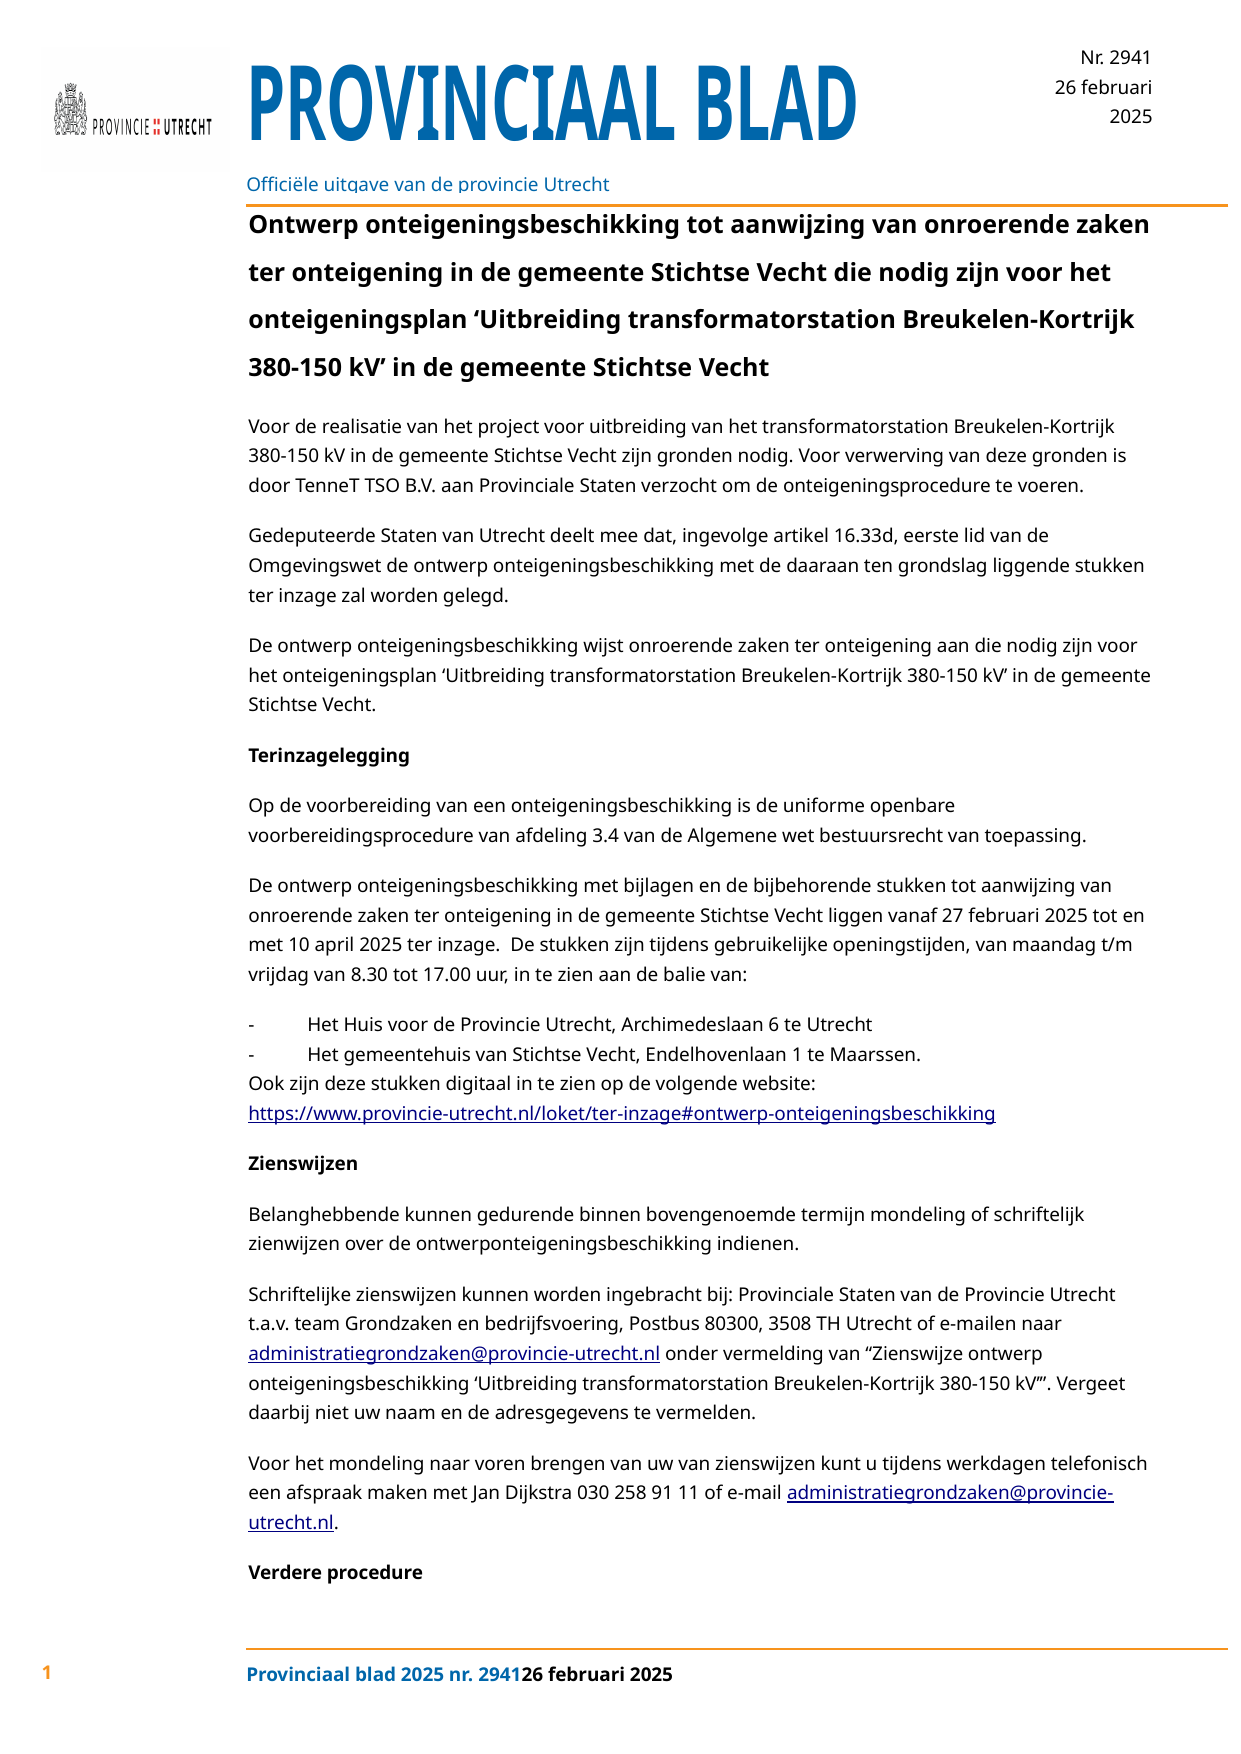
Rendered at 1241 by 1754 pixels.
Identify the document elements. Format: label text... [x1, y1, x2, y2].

text De ontwerp onteigeningsbeschikking met bijlagen en de bijbehorende stukken tot aanwijzing van onroerende zaken ter onteigening in de gemeente Stichtse Vecht liggen vanaf 27 februari 2025 tot en met 10 april 2025 ter inzage. De stukken zijn tijdens gebruikelijke openingstijden, van maandag t/m vrijdag van 8.30 tot 17.00 uur, in te zien aan de balie van: [248, 872, 1152, 987]
text Ontwerp onteigeningsbeschikking tot aanwijzing van onroerende zaken ter onteigening in de gemeente Stichtse Vecht die nodig zijn voor het onteigeningsplan ‘Uitbreiding transformatorstation Breukelen-Kortrijk 380-150 kV’ in de gemeente Stichtse Vecht [248, 207, 1152, 384]
text Terinzagelegging [248, 742, 1152, 768]
text Ook zijn deze stukken digitaal in te zien op de volgende website: https://www.provincie-utrecht.nl/loket/ter-inzage#ontwerp-onteigeningsbeschikking [248, 1071, 1152, 1126]
text De ontwerp onteigeningsbeschikking wijst onroerende zaken ter onteigening aan die nodig zijn voor het onteigeningsplan ‘Uitbreiding transformatorstation Breukelen-Kortrijk 380-150 kV’ in de gemeente Stichtse Vecht. [248, 632, 1152, 717]
text Schriftelijke zienswijzen kunnen worden ingebracht bij: Provinciale Staten van de Provincie Utrecht t.a.v. team Grondzaken en bedrijfsvoering, Postbus 80300, 3508 TH Utrecht of e-mailen naar administratiegrondzaken@provincie-utrecht.nl onder vermelding van “Zienswijze ontwerp onteigeningsbeschikking ‘Uitbreiding transformatorstation Breukelen-Kortrijk 380-150 kV’”. Vergeet daarbij niet uw naam en de adresgegevens te vermelden. [248, 1281, 1152, 1425]
text Op de voorbereiding van een onteigeningsbeschikking is de uniforme openbare voorbereidingsprocedure van afdeling 3.4 van de Algemene wet bestuursrecht van toepassing. [248, 792, 1152, 848]
text Zienswijzen [248, 1151, 1152, 1176]
list Het Huis voor de Provincie Utrecht, Archimedeslaan 6 te Utrecht [248, 1011, 1152, 1037]
text Verdere procedure [248, 1559, 1152, 1585]
picture [41, 47, 231, 172]
text Voor de realisatie van het project voor uitbreiding van het transformatorstation Breukelen-Kortrijk 380-150 kV in de gemeente Stichtse Vecht zijn gronden nodig. Voor verwerving van deze gronden is door TenneT TSO B.V. aan Provinciale Staten verzocht om de onteigeningsprocedure te voeren. [248, 413, 1152, 498]
list Het gemeentehuis van Stichtse Vecht, Endelhovenlaan 1 te Maarssen. [248, 1041, 1152, 1067]
text Voor het mondeling naar voren brengen van uw van zienswijzen kunt u tijdens werkdagen telefonisch een afspraak maken met Jan Dijkstra 030 258 91 11 of e-mail administratiegrondzaken@provincie-utrecht.nl. [248, 1450, 1152, 1535]
text Gedeputeerde Staten van Utrecht deelt mee dat, ingevolge artikel 16.33d, eerste lid van de Omgevingswet de ontwerp onteigeningsbeschikking met de daaraan ten grondslag liggende stukken ter inzage zal worden gelegd. [248, 523, 1152, 608]
text Belanghebbende kunnen gedurende binnen bovengenoemde termijn mondeling of schriftelijk zienwijzen over de ontwerponteigeningsbeschikking indienen. [248, 1201, 1152, 1256]
